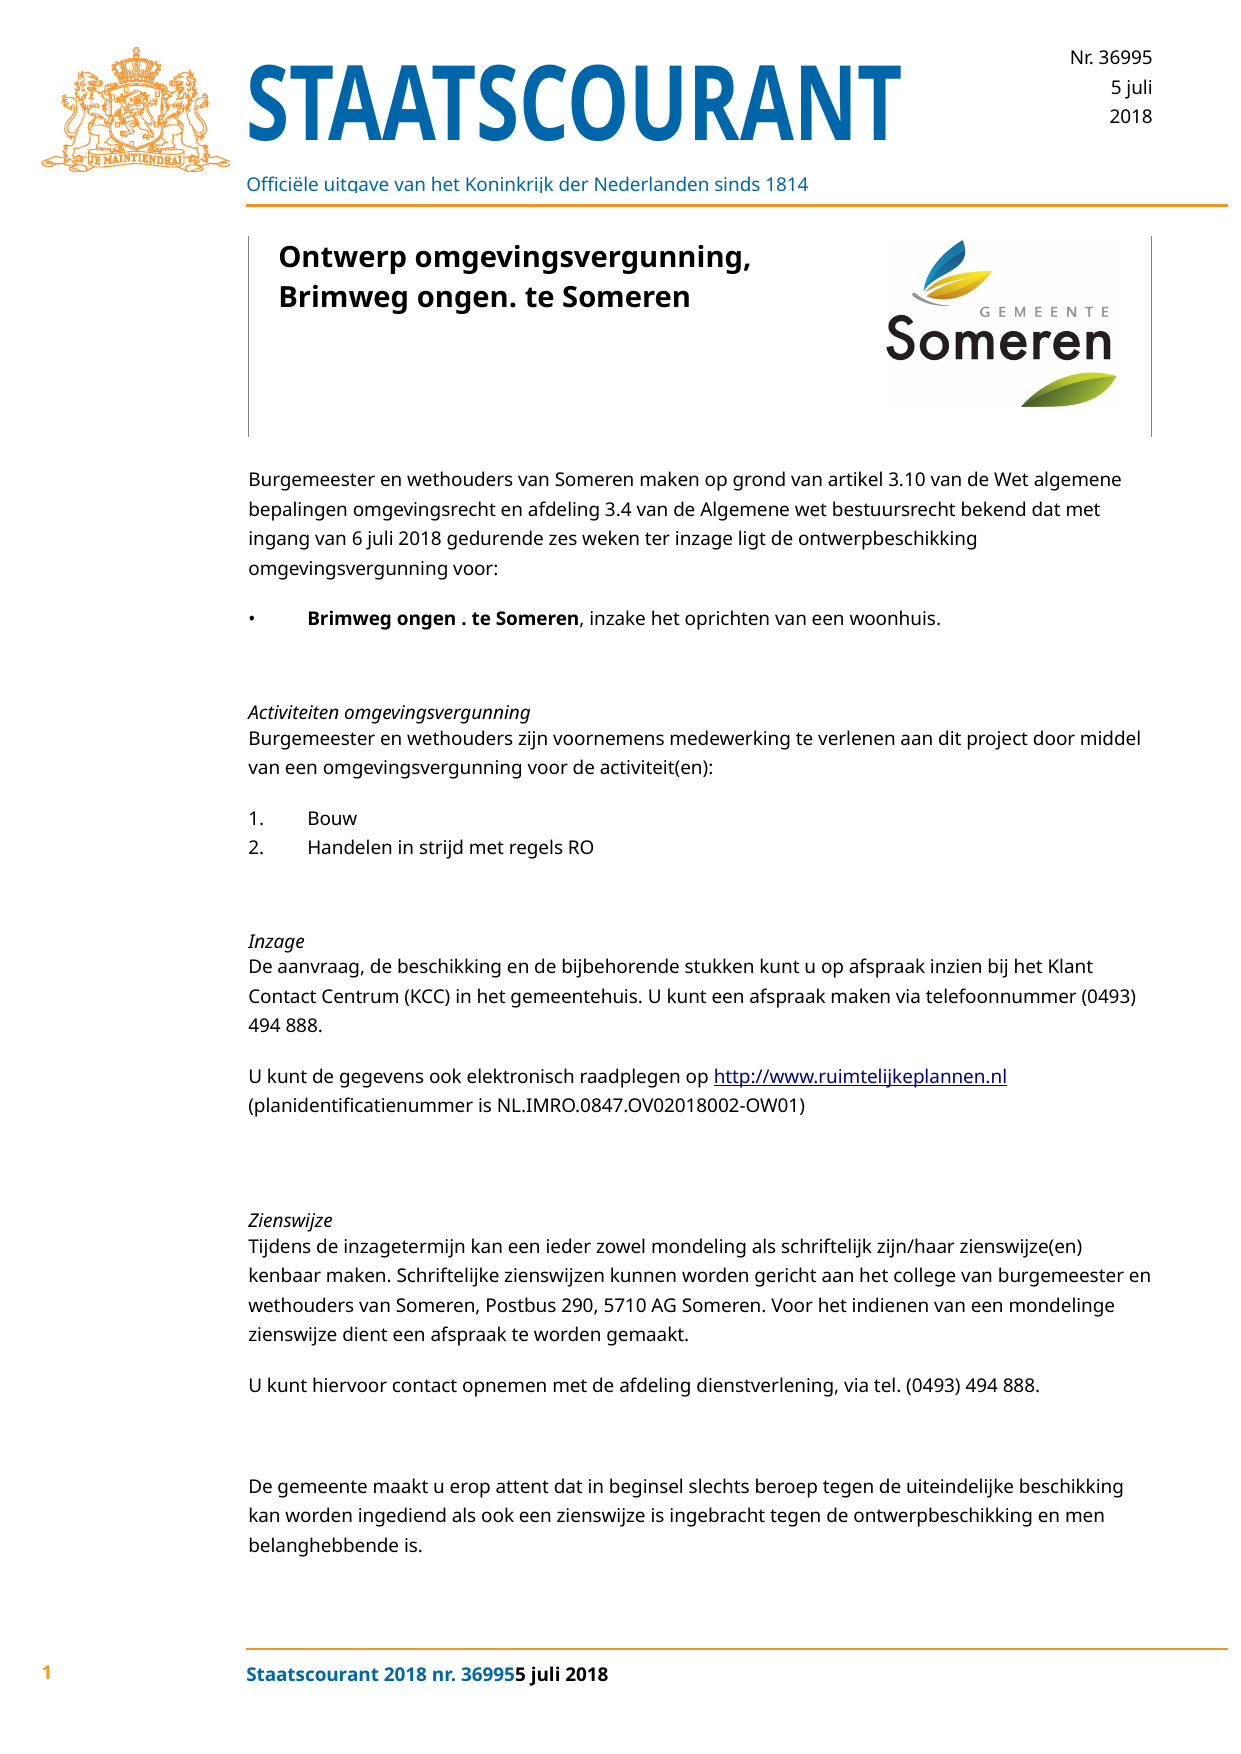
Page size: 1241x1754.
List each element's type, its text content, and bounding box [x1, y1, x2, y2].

text U kunt hiervoor contact opnemen met de afdeling dienstverlening, via tel. (0493) 494 888. [248, 1372, 1152, 1398]
text Activiteiten omgevingsvergunning [248, 699, 1152, 725]
text Burgemeester en wethouders van Someren maken op grond van artikel 3.10 van de Wet algemene bepalingen omgevingsrecht en afdeling 3.4 van de Algemene wet bestuursrecht bekend dat met ingang van 6 juli 2018 gedurende zes weken ter inzage ligt de ontwerpbeschikking omgevingsvergunning voor: [248, 466, 1152, 581]
text Burgemeester en wethouders zijn voornemens medewerking te verlenen aan dit project door middel van een omgevingsvergunning voor de activiteit(en): [248, 725, 1152, 780]
text De gemeente maakt u erop attent dat in beginsel slechts beroep tegen de uiteindelijke beschikking kan worden ingediend als ook een zienswijze is ingebracht tegen de ontwerpbeschikking en men belanghebbende is. [248, 1473, 1152, 1558]
text Inzage [248, 928, 1152, 953]
picture [41, 47, 231, 172]
text Zienswijze [248, 1207, 1152, 1233]
list Brimweg ongen . te Someren, inzake het oprichten van een woonhuis. [248, 605, 1152, 631]
list Bouw [248, 805, 1152, 830]
text De aanvraag, de beschikking en de bijbehorende stukken kunt u op afspraak inzien bij het Klant Contact Centrum (KCC) in het gemeentehuis. U kunt een afspraak maken via telefoonnummer (0493) 494 888. [248, 953, 1152, 1038]
list Handelen in strijd met regels RO [248, 834, 1152, 860]
picture [882, 236, 1119, 411]
text U kunt de gegevens ook elektronisch raadplegen op http://www.ruimtelijkeplannen.nl (planidentificatienummer is NL.IMRO.0847.OV02018002-OW01) [248, 1063, 1152, 1118]
table_header Ontwerp omgevingsvergunning, Brimweg ongen. te Someren [249, 236, 850, 437]
table_header [850, 236, 1151, 437]
text Tijdens de inzagetermijn kan een ieder zowel mondeling als schriftelijk zijn/haar zienswijze(en) kenbaar maken. Schriftelijke zienswijzen kunnen worden gericht aan het college van burgemeester en wethouders van Someren, Postbus 290, 5710 AG Someren. Voor het indienen van een mondelinge zienswijze dient een afspraak te worden gemaakt. [248, 1233, 1152, 1347]
